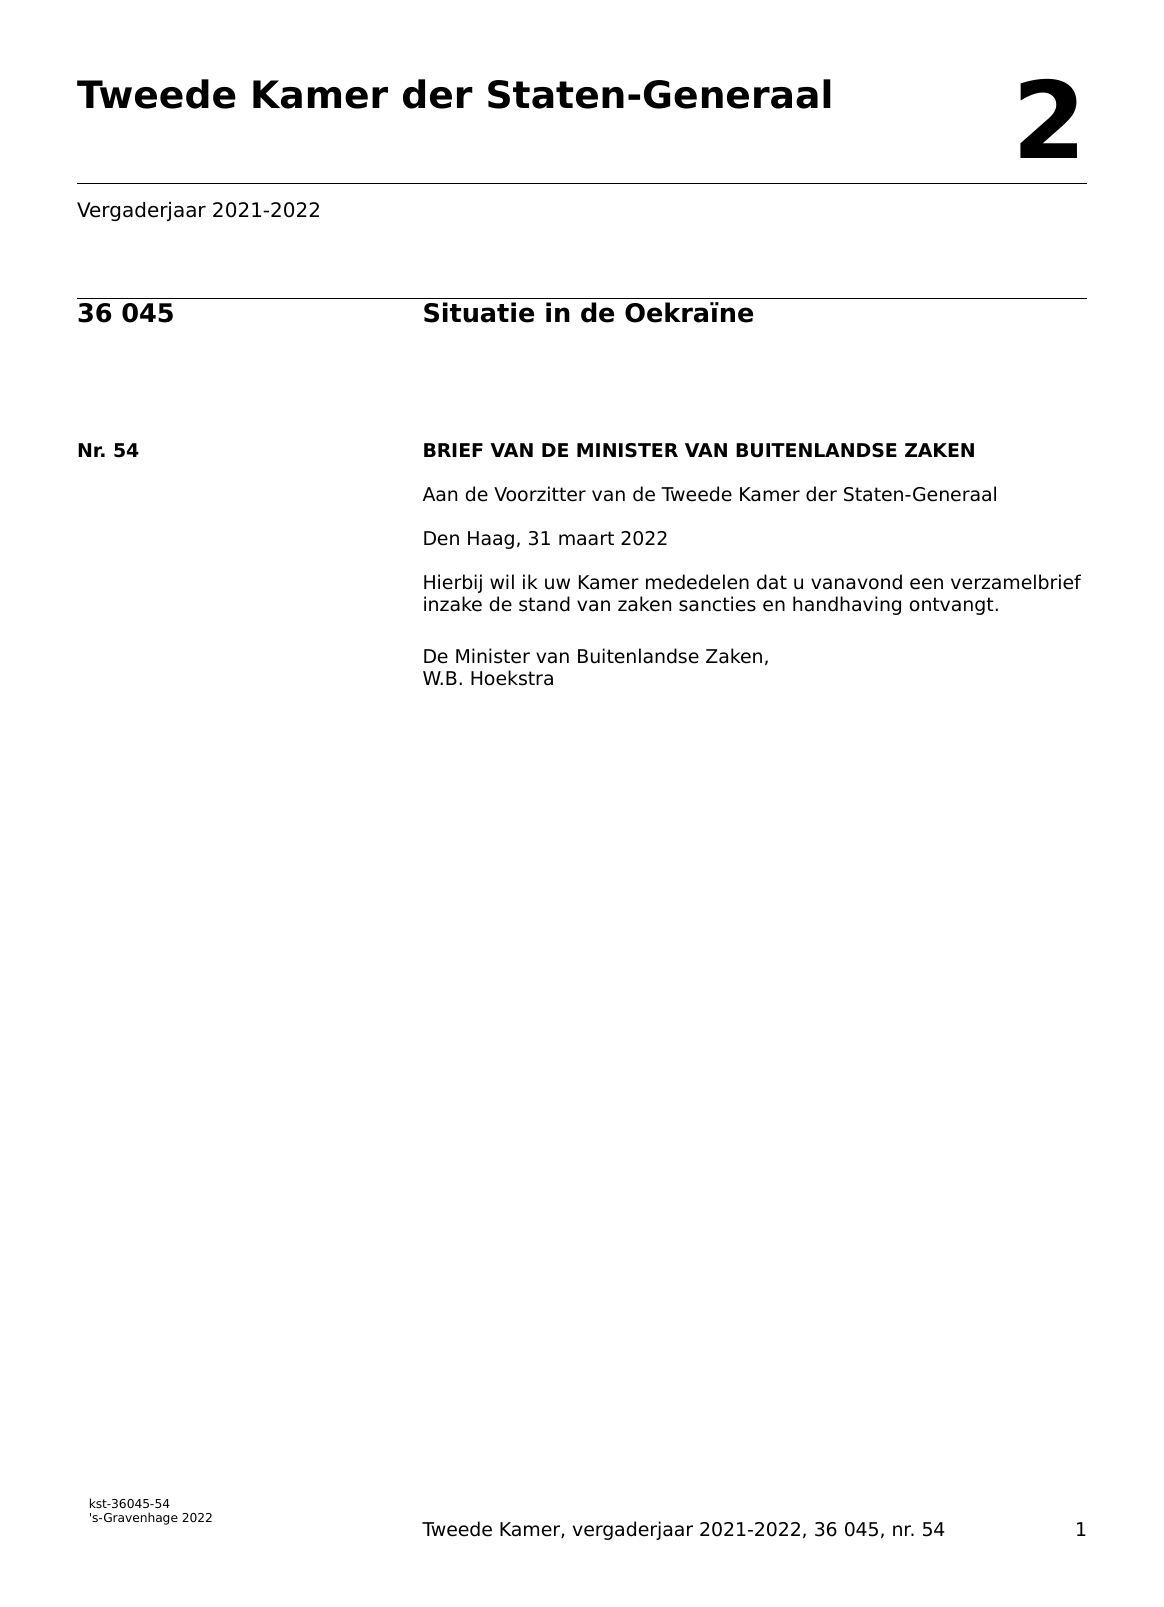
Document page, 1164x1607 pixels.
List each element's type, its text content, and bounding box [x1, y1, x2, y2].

table_cell Vergaderjaar 2021-2022 [77, 184, 1087, 298]
table_header Tweede Kamer der Staten-Generaal [77, 59, 886, 183]
text De Minister van Buitenlandse Zaken, W.B. Hoekstra [422, 646, 1087, 690]
text 's-Gravenhage 2022 [88, 1511, 323, 1525]
text Hierbij wil ik uw Kamer mededelen dat u vanavond een verzamelbrief inzake de stand van zaken sancties en handhaving ontvangt. [422, 572, 1087, 616]
text Den Haag, 31 maart 2022 [422, 528, 1087, 550]
subtitle Nr. 54 BRIEF VAN DE MINISTER VAN BUITENLANDSE ZAKEN [77, 440, 1087, 462]
text Aan de Voorzitter van de Tweede Kamer der Staten-Generaal [422, 484, 1087, 506]
subtitle 36 045 Situatie in de Oekraïne [77, 299, 1087, 329]
text kst-36045-54 [88, 1497, 323, 1511]
table_header 2 [886, 59, 1087, 183]
